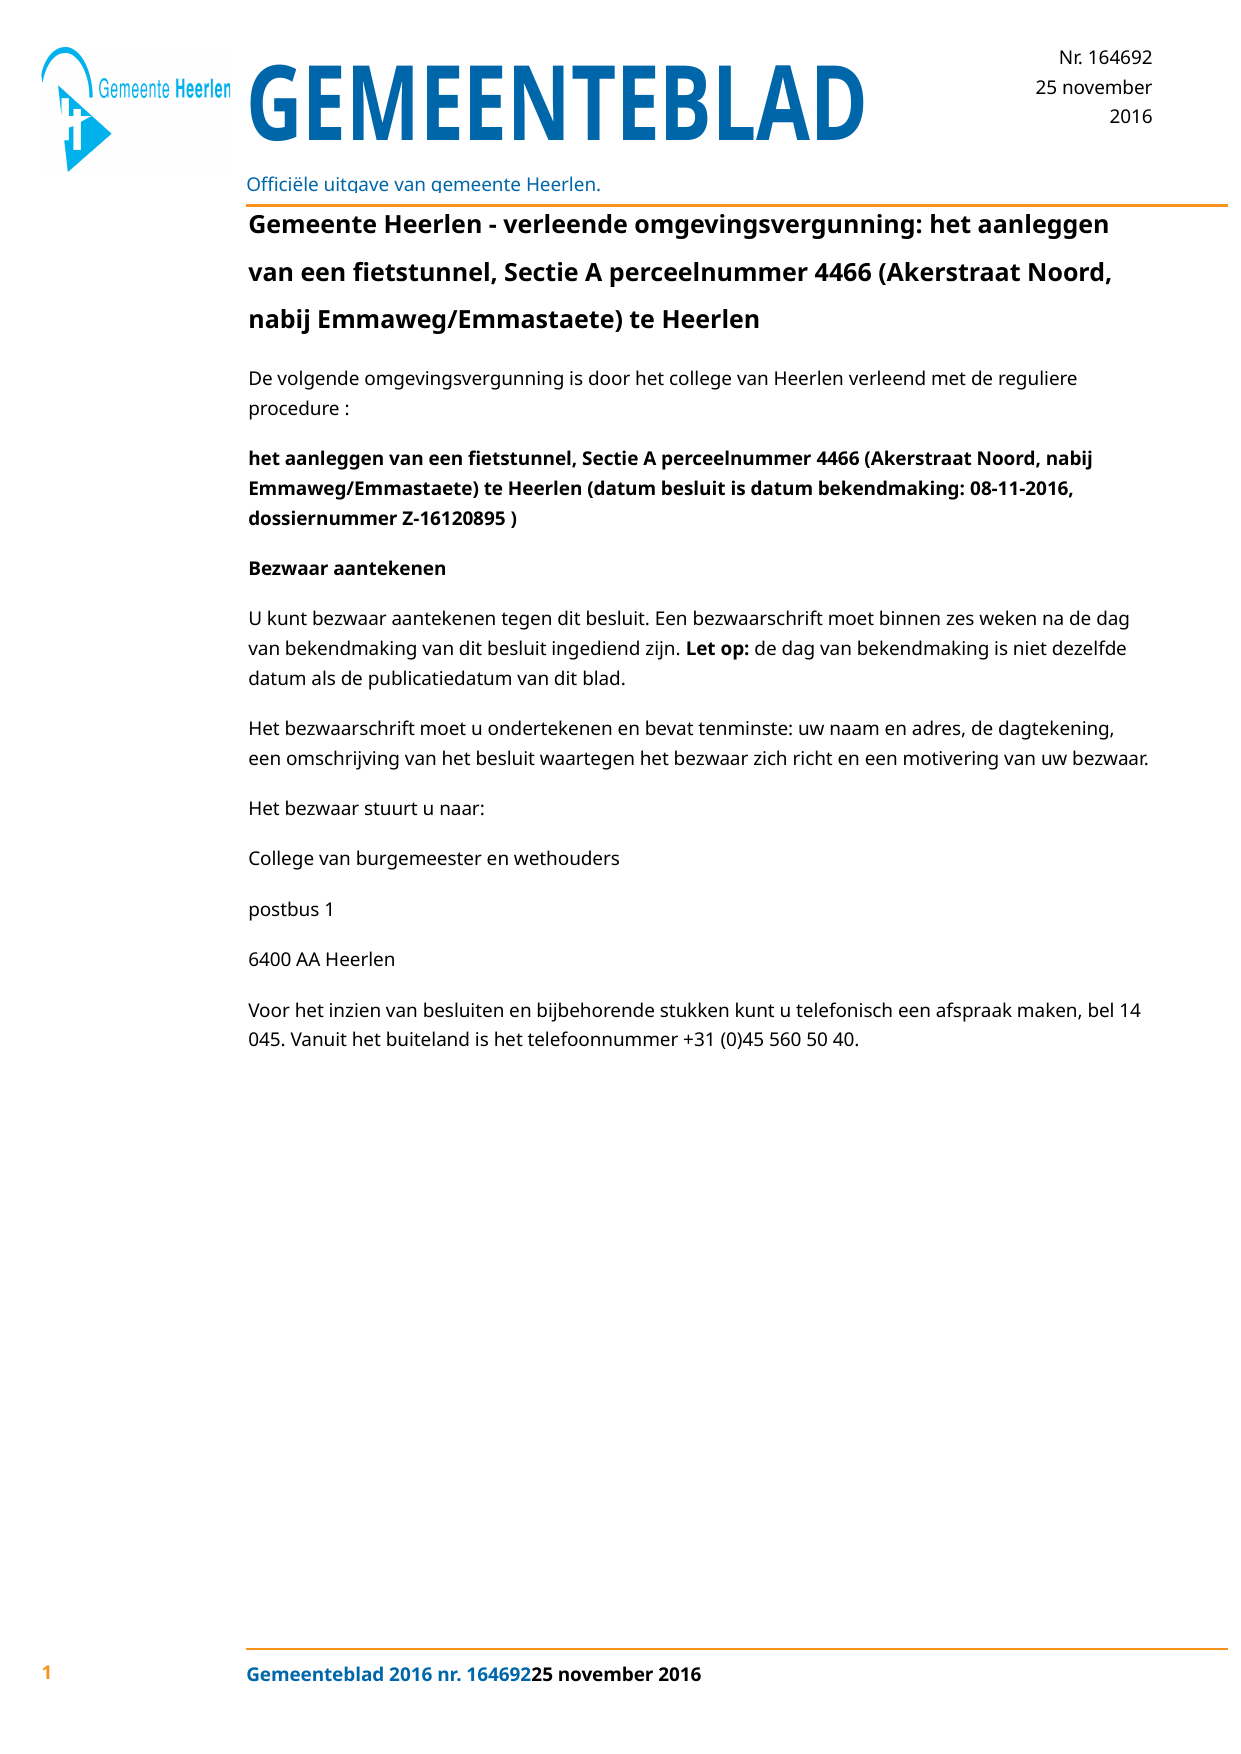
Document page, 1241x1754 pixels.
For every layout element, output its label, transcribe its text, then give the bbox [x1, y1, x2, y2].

text het aanleggen van een fietstunnel, Sectie A perceelnummer 4466 (Akerstraat Noord, nabij Emmaweg/Emmastaete) te Heerlen (datum besluit is datum bekendmaking: 08-11-2016, dossiernummer Z-16120895 ) [248, 446, 1152, 530]
picture [41, 47, 231, 172]
picture [41, 47, 58, 70]
text College van burgemeester en wethouders [248, 846, 1152, 871]
text Gemeente Heerlen - verleende omgevingsvergunning: het aanleggen van een fietstunnel, Sectie A perceelnummer 4466 (Akerstraat Noord, nabij Emmaweg/Emmastaete) te Heerlen [248, 207, 1152, 336]
text Voor het inzien van besluiten en bijbehorende stukken kunt u telefonisch een afspraak maken, bel 14 045. Vanuit het buiteland is het telefoonnummer +31 (0)45 560 50 40. [248, 997, 1152, 1052]
text Het bezwaar stuurt u naar: [248, 795, 1152, 821]
text Het bezwaarschrift moet u ondertekenen en bevat tenminste: uw naam en adres, de dagtekening, een omschrijving van het besluit waartegen het bezwaar zich richt en een motivering van uw bezwaar. [248, 715, 1152, 770]
text postbus 1 [248, 896, 1152, 922]
text U kunt bezwaar aantekenen tegen dit besluit. Een bezwaarschrift moet binnen zes weken na de dag van bekendmaking van dit besluit ingediend zijn. Let op: de dag van bekendmaking is niet dezelfde datum als de publicatiedatum van dit blad. [248, 606, 1152, 690]
text De volgende omgevingsvergunning is door het college van Heerlen verleend met de reguliere procedure : [248, 366, 1152, 421]
text Bezwaar aantekenen [248, 555, 1152, 581]
text 6400 AA Heerlen [248, 946, 1152, 972]
